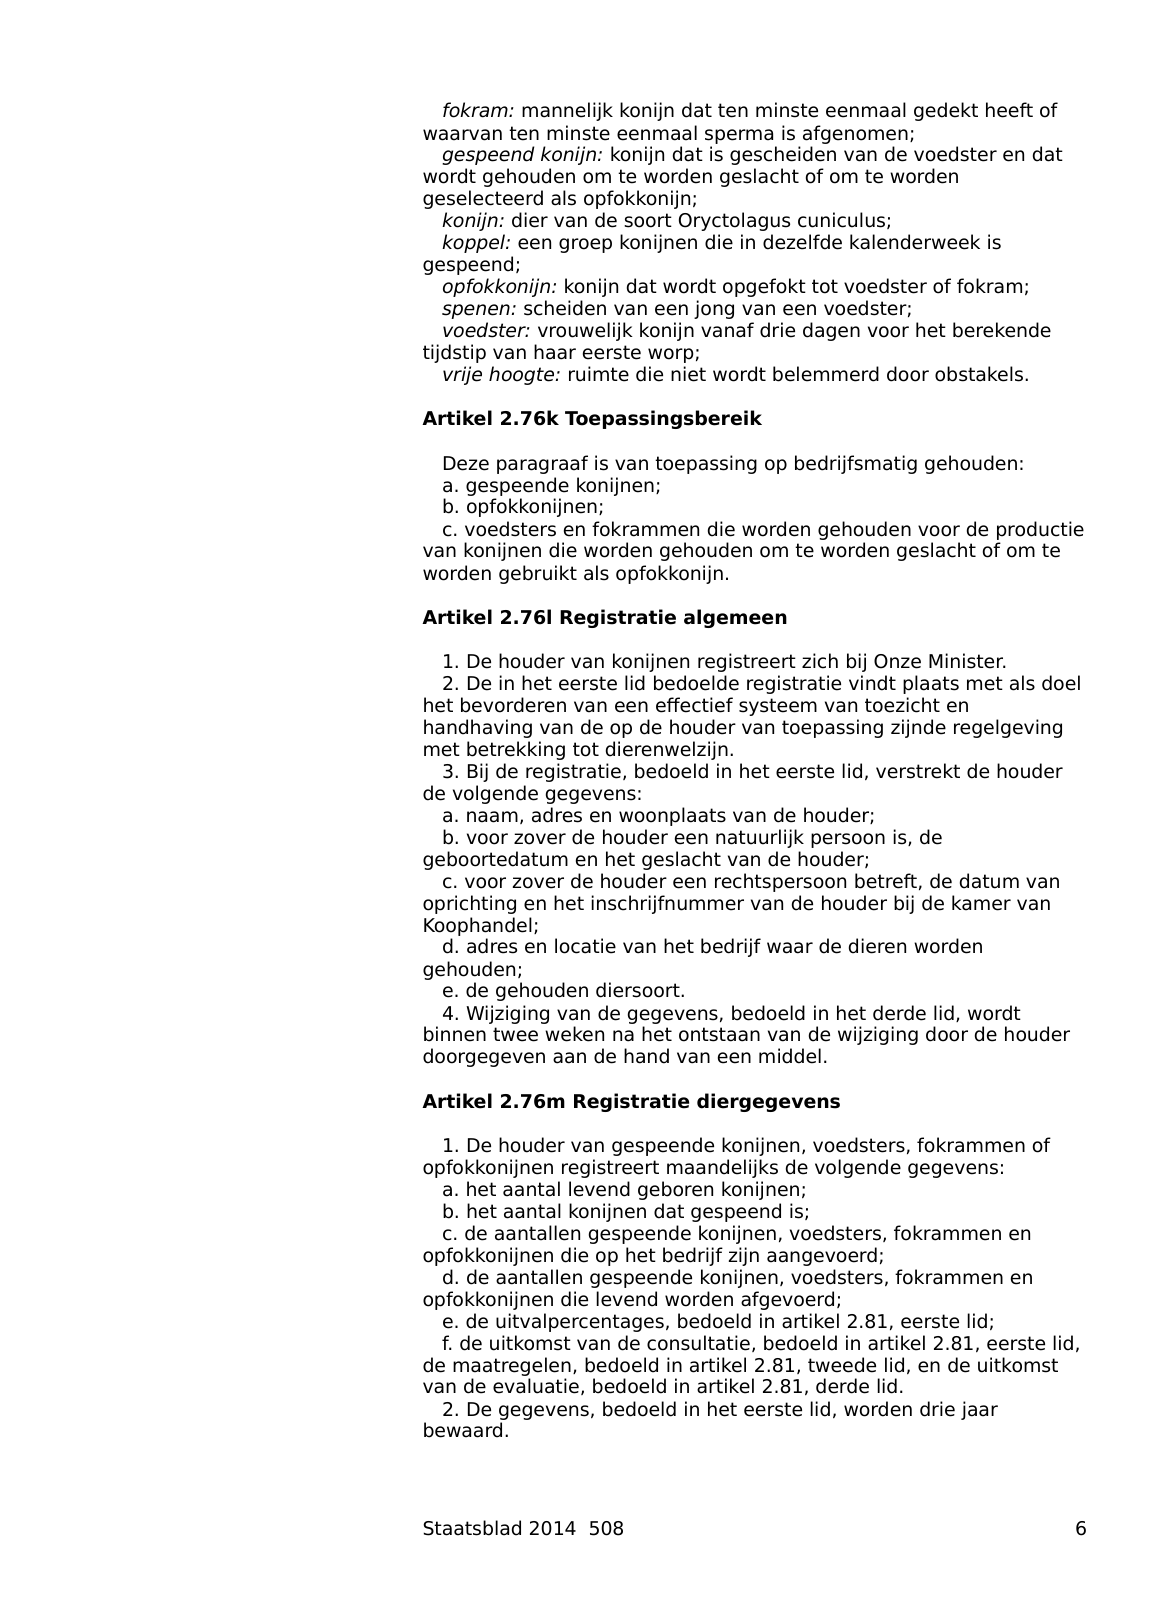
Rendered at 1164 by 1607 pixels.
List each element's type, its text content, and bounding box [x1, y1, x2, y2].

text 1. De houder van konijnen registreert zich bij Onze Minister. [422, 651, 1087, 673]
text d. adres en locatie van het bedrijf waar de dieren worden gehouden; [422, 936, 1087, 980]
text c. voor zover de houder een rechtspersoon betreft, de datum van oprichting en het inschrijfnummer van de houder bij de kamer van Koophandel; [422, 871, 1087, 936]
text konijn: dier van de soort Oryctolagus cuniculus; [422, 210, 1087, 232]
text a. gespeende konijnen; [422, 474, 1087, 496]
subtitle Artikel 2.76k Toepassingsbereik [422, 408, 1087, 430]
text Deze paragraaf is van toepassing op bedrijfsmatig gehouden: [422, 452, 1087, 474]
text d. de aantallen gespeende konijnen, voedsters, fokrammen en opfokkonijnen die levend worden afgevoerd; [422, 1267, 1087, 1311]
text voedster: vrouwelijk konijn vanaf drie dagen voor het berekende tijdstip van haar eerste worp; [422, 320, 1087, 364]
subtitle Artikel 2.76l Registratie algemeen [422, 607, 1087, 628]
text b. opfokkonijnen; [422, 496, 1087, 518]
text 1. De houder van gespeende konijnen, voedsters, fokrammen of opfokkonijnen registreert maandelijks de volgende gegevens: [422, 1135, 1087, 1179]
text a. het aantal levend geboren konijnen; [422, 1179, 1087, 1201]
text 3. Bij de registratie, bedoeld in het eerste lid, verstrekt de houder de volgende gegevens: [422, 761, 1087, 804]
text e. de uitvalpercentages, bedoeld in artikel 2.81, eerste lid; [422, 1311, 1087, 1332]
text c. de aantallen gespeende konijnen, voedsters, fokrammen en opfokkonijnen die op het bedrijf zijn aangevoerd; [422, 1223, 1087, 1267]
text 2. De gegevens, bedoeld in het eerste lid, worden drie jaar bewaard. [422, 1398, 1087, 1442]
text fokram: mannelijk konijn dat ten minste eenmaal gedekt heeft of waarvan ten minste eenmaal sperma is afgenomen; [422, 100, 1087, 144]
text vrije hoogte: ruimte die niet wordt belemmerd door obstakels. [422, 364, 1087, 386]
text spenen: scheiden van een jong van een voedster; [422, 298, 1087, 320]
text b. het aantal konijnen dat gespeend is; [422, 1201, 1087, 1223]
text gespeend konijn: konijn dat is gescheiden van de voedster en dat wordt gehouden om te worden geslacht of om te worden geselecteerd als opfokkonijn; [422, 144, 1087, 210]
subtitle Artikel 2.76m Registratie diergegevens [422, 1091, 1087, 1112]
text c. voedsters en fokrammen die worden gehouden voor de productie van konijnen die worden gehouden om te worden geslacht of om te worden gebruikt als opfokkonijn. [422, 518, 1087, 584]
text opfokkonijn: konijn dat wordt opgefokt tot voedster of fokram; [422, 276, 1087, 298]
text 2. De in het eerste lid bedoelde registratie vindt plaats met als doel het bevorderen van een effectief systeem van toezicht en handhaving van de op de houder van toepassing zijnde regelgeving met betrekking tot dierenwelzijn. [422, 673, 1087, 761]
text a. naam, adres en woonplaats van de houder; [422, 804, 1087, 827]
text e. de gehouden diersoort. [422, 980, 1087, 1002]
text koppel: een groep konijnen die in dezelfde kalenderweek is gespeend; [422, 232, 1087, 276]
text b. voor zover de houder een natuurlijk persoon is, de geboortedatum en het geslacht van de houder; [422, 827, 1087, 871]
text 4. Wijziging van de gegevens, bedoeld in het derde lid, wordt binnen twee weken na het ontstaan van de wijziging door de houder doorgegeven aan de hand van een middel. [422, 1002, 1087, 1068]
text f. de uitkomst van de consultatie, bedoeld in artikel 2.81, eerste lid, de maatregelen, bedoeld in artikel 2.81, tweede lid, en de uitkomst van de evaluatie, bedoeld in artikel 2.81, derde lid. [422, 1332, 1087, 1398]
